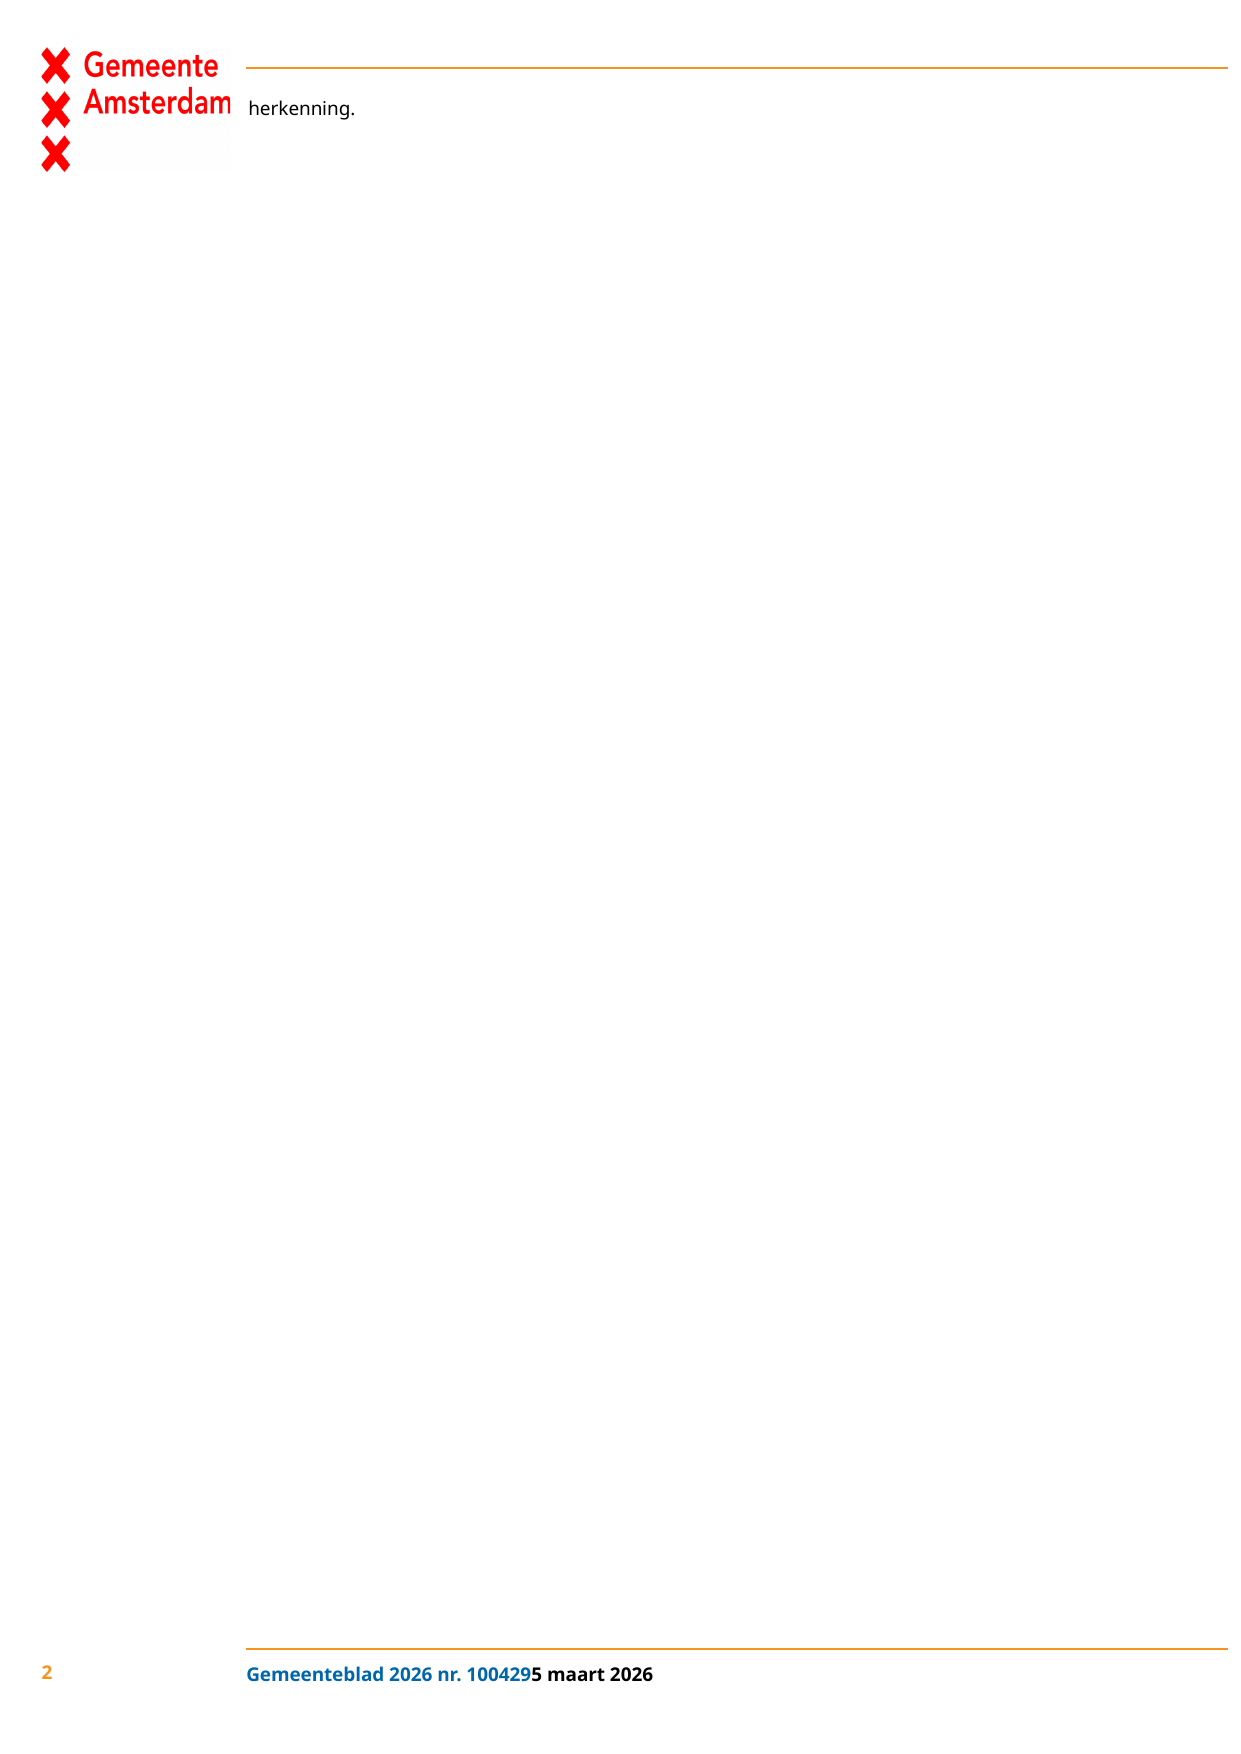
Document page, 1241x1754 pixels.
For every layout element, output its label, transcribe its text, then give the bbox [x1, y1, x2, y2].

picture [41, 47, 231, 172]
text herkenning. [248, 95, 1152, 121]
